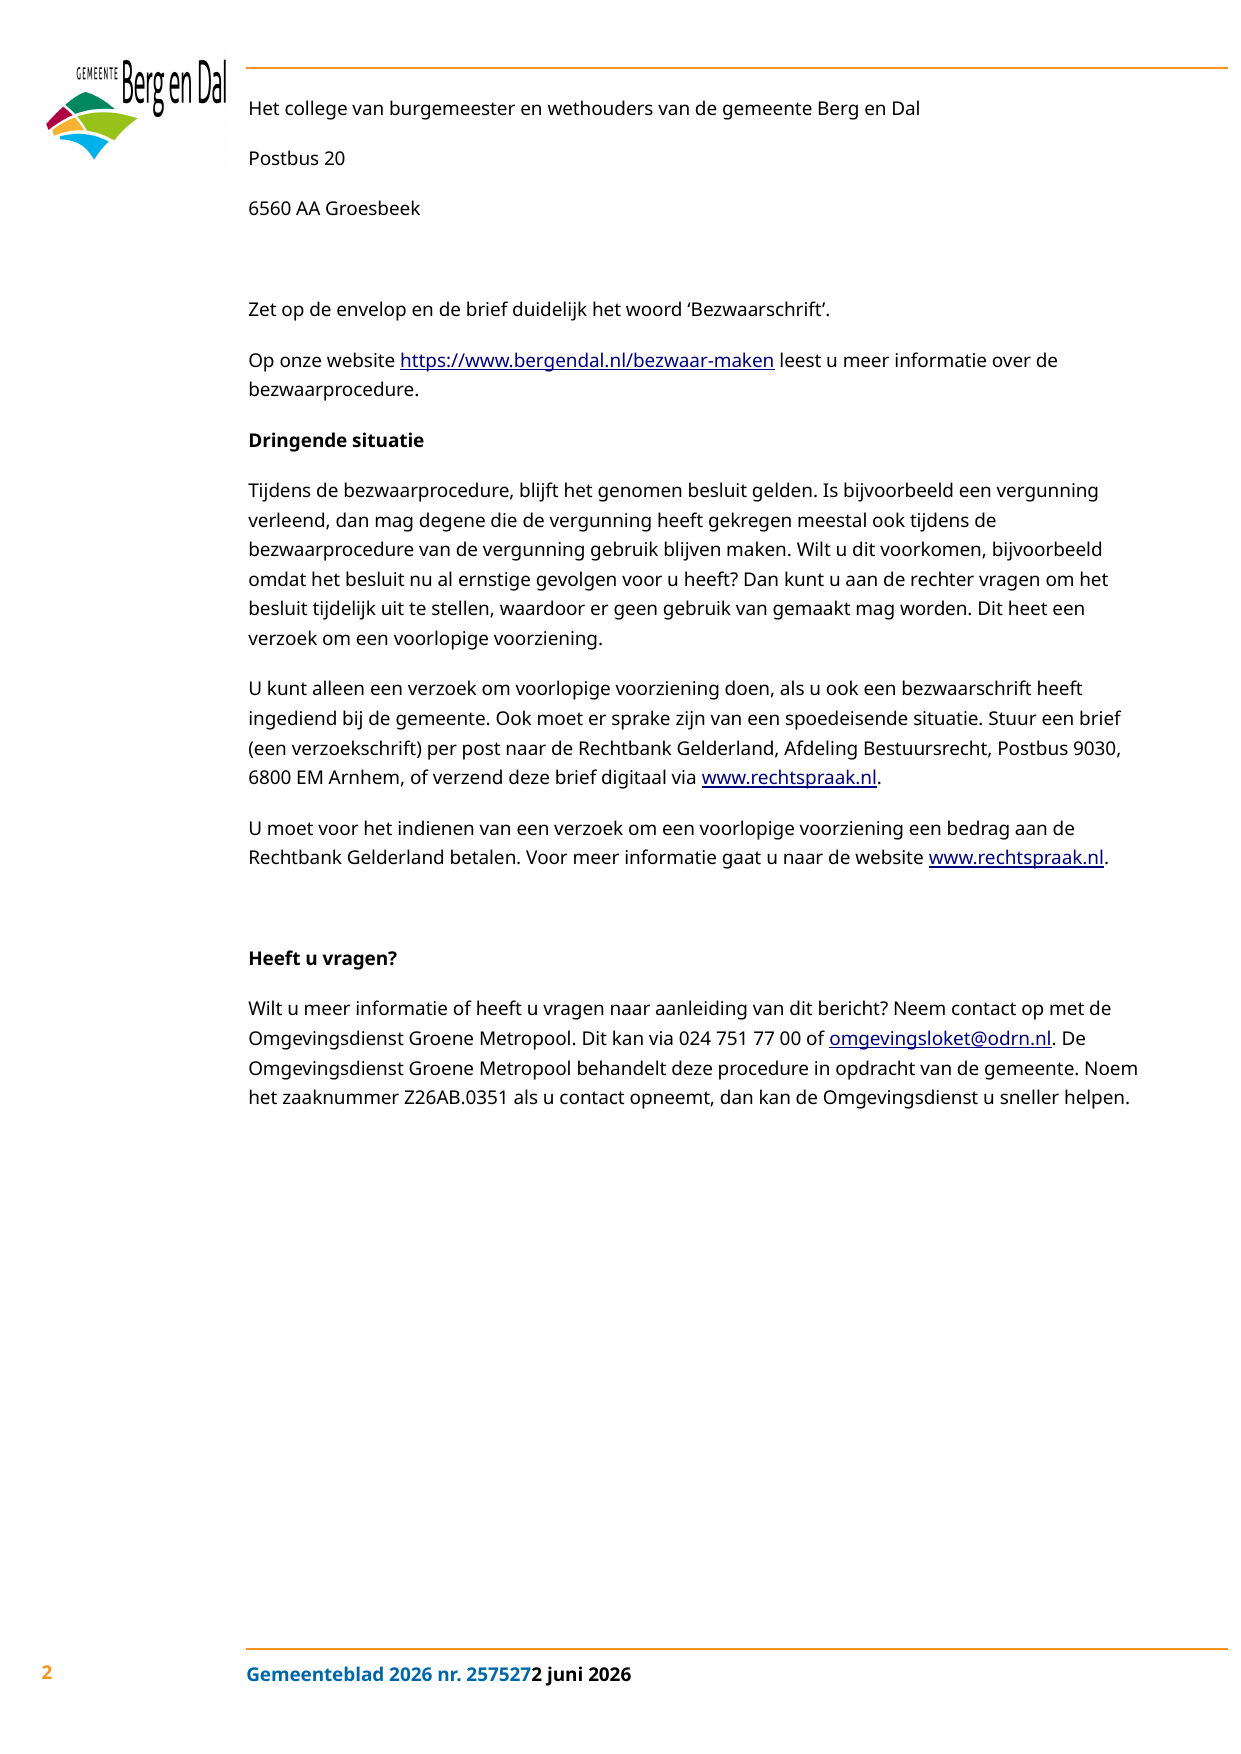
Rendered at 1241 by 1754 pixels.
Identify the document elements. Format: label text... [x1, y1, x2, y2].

text 6560 AA Groesbeek [248, 196, 1152, 221]
text U moet voor het indienen van een verzoek om een voorlopige voorziening een bedrag aan de Rechtbank Gelderland betalen. Voor meer informatie gaat u naar de website www.rechtspraak.nl. [248, 815, 1152, 870]
text Op onze website https://www.bergendal.nl/bezwaar-maken leest u meer informatie over de bezwaarprocedure. [248, 347, 1152, 402]
text Dringende situatie [248, 427, 1152, 453]
picture [41, 47, 231, 172]
text Wilt u meer informatie of heeft u vragen naar aanleiding van dit bericht? Neem contact op met de Omgevingsdienst Groene Metropool. Dit kan via 024 751 77 00 of omgevingsloket@odrn.nl. De Omgevingsdienst Groene Metropool behandelt deze procedure in opdracht van de gemeente. Noem het zaaknummer Z26AB.0351 als u contact opneemt, dan kan de Omgevingsdienst u sneller helpen. [248, 996, 1152, 1110]
text Tijdens de bezwaarprocedure, blijft het genomen besluit gelden. Is bijvoorbeeld een vergunning verleend, dan mag degene die de vergunning heeft gekregen meestal ook tijdens de bezwaarprocedure van de vergunning gebruik blijven maken. Wilt u dit voorkomen, bijvoorbeeld omdat het besluit nu al ernstige gevolgen voor u heeft? Dan kunt u aan de rechter vragen om het besluit tijdelijk uit te stellen, waardoor er geen gebruik van gemaakt mag worden. Dit heet een verzoek om een voorlopige voorziening. [248, 477, 1152, 651]
text Postbus 20 [248, 145, 1152, 171]
text Zet op de envelop en de brief duidelijk het woord ‘Bezwaarschrift’. [248, 296, 1152, 322]
text U kunt alleen een verzoek om voorlopige voorziening doen, als u ook een bezwaarschrift heeft ingediend bij de gemeente. Ook moet er sprake zijn van een spoedeisende situatie. Stuur een brief (een verzoekschrift) per post naar de Rechtbank Gelderland, Afdeling Bestuursrecht, Postbus 9030, 6800 EM Arnhem, of verzend deze brief digitaal via www.rechtspraak.nl. [248, 676, 1152, 790]
text Heeft u vragen? [248, 945, 1152, 971]
text Het college van burgemeester en wethouders van de gemeente Berg en Dal [248, 95, 1152, 121]
